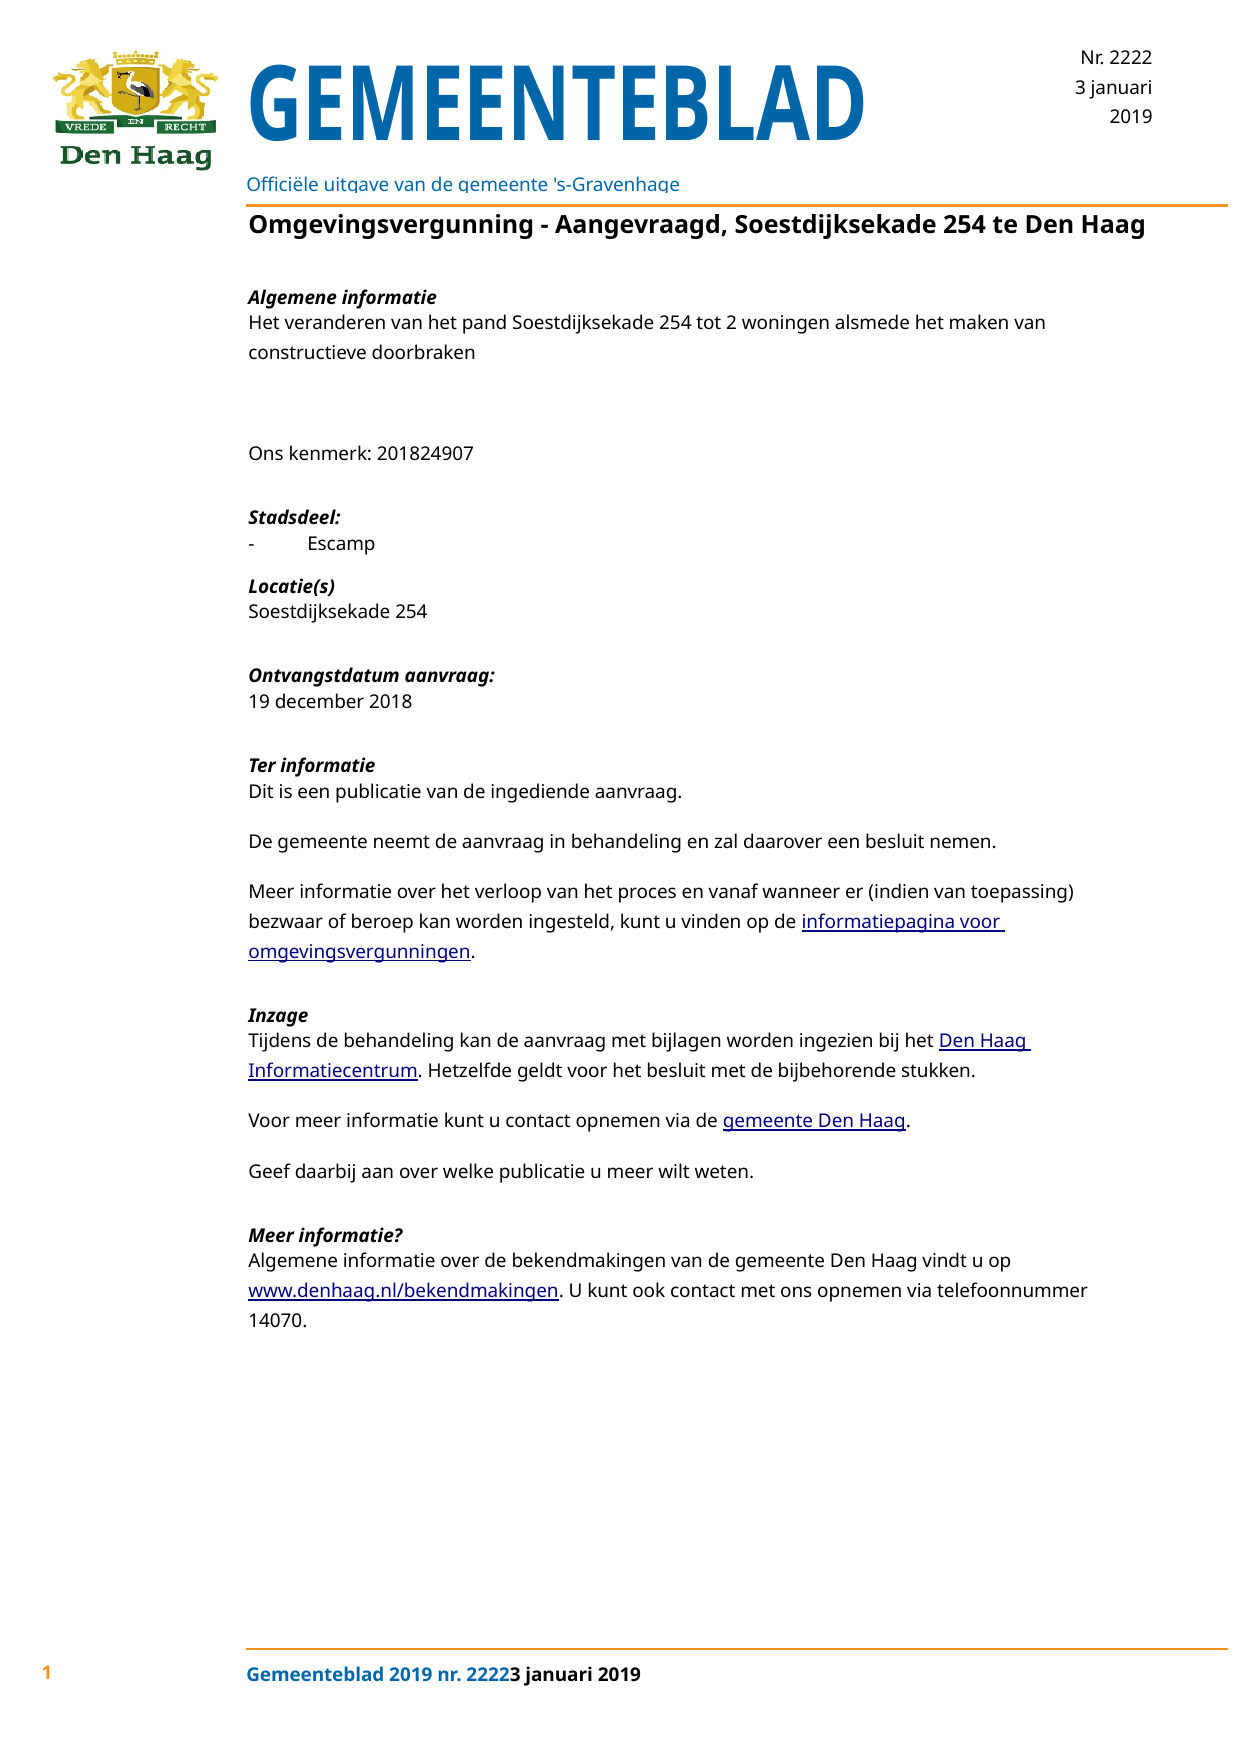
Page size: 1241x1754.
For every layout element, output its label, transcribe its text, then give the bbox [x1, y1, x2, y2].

text Inzage [248, 1002, 1152, 1028]
text Tijdens de behandeling kan de aanvraag met bijlagen worden ingezien bij het Den Haag Informatiecentrum. Hetzelfde geldt voor het besluit met de bijbehorende stukken. [248, 1028, 1152, 1083]
text Meer informatie over het verloop van het proces en vanaf wanneer er (indien van toepassing) bezwaar of beroep kan worden ingesteld, kunt u vinden op de informatiepagina voor omgevingsvergunningen. [248, 879, 1152, 964]
list Escamp [248, 530, 1152, 555]
text Meer informatie? [248, 1222, 1152, 1248]
text 19 december 2018 [248, 688, 1152, 714]
text Het veranderen van het pand Soestdijksekade 254 tot 2 woningen alsmede het maken van constructieve doorbraken [248, 309, 1152, 365]
text Soestdijksekade 254 [248, 598, 1152, 624]
text De gemeente neemt de aanvraag in behandeling en zal daarover een besluit nemen. [248, 828, 1152, 854]
text Ons kenmerk: 201824907 [248, 440, 1152, 466]
text Geef daarbij aan over welke publicatie u meer wilt weten. [248, 1158, 1152, 1184]
text Locatie(s) [248, 573, 1152, 598]
text Voor meer informatie kunt u contact opnemen via de gemeente Den Haag. [248, 1108, 1152, 1133]
text Algemene informatie over de bekendmakingen van de gemeente Den Haag vindt u op www.denhaag.nl/bekendmakingen. U kunt ook contact met ons opnemen via telefoonnummer 14070. [248, 1248, 1152, 1333]
text Omgevingsvergunning - Aangevraagd, Soestdijksekade 254 te Den Haag [248, 207, 1152, 241]
text Dit is een publicatie van de ingediende aanvraag. [248, 778, 1152, 804]
text Algemene informatie [248, 284, 1152, 309]
text Stadsdeel: [248, 504, 1152, 530]
text Ontvangstdatum aanvraag: [248, 662, 1152, 688]
picture [41, 47, 231, 172]
text Ter informatie [248, 752, 1152, 778]
